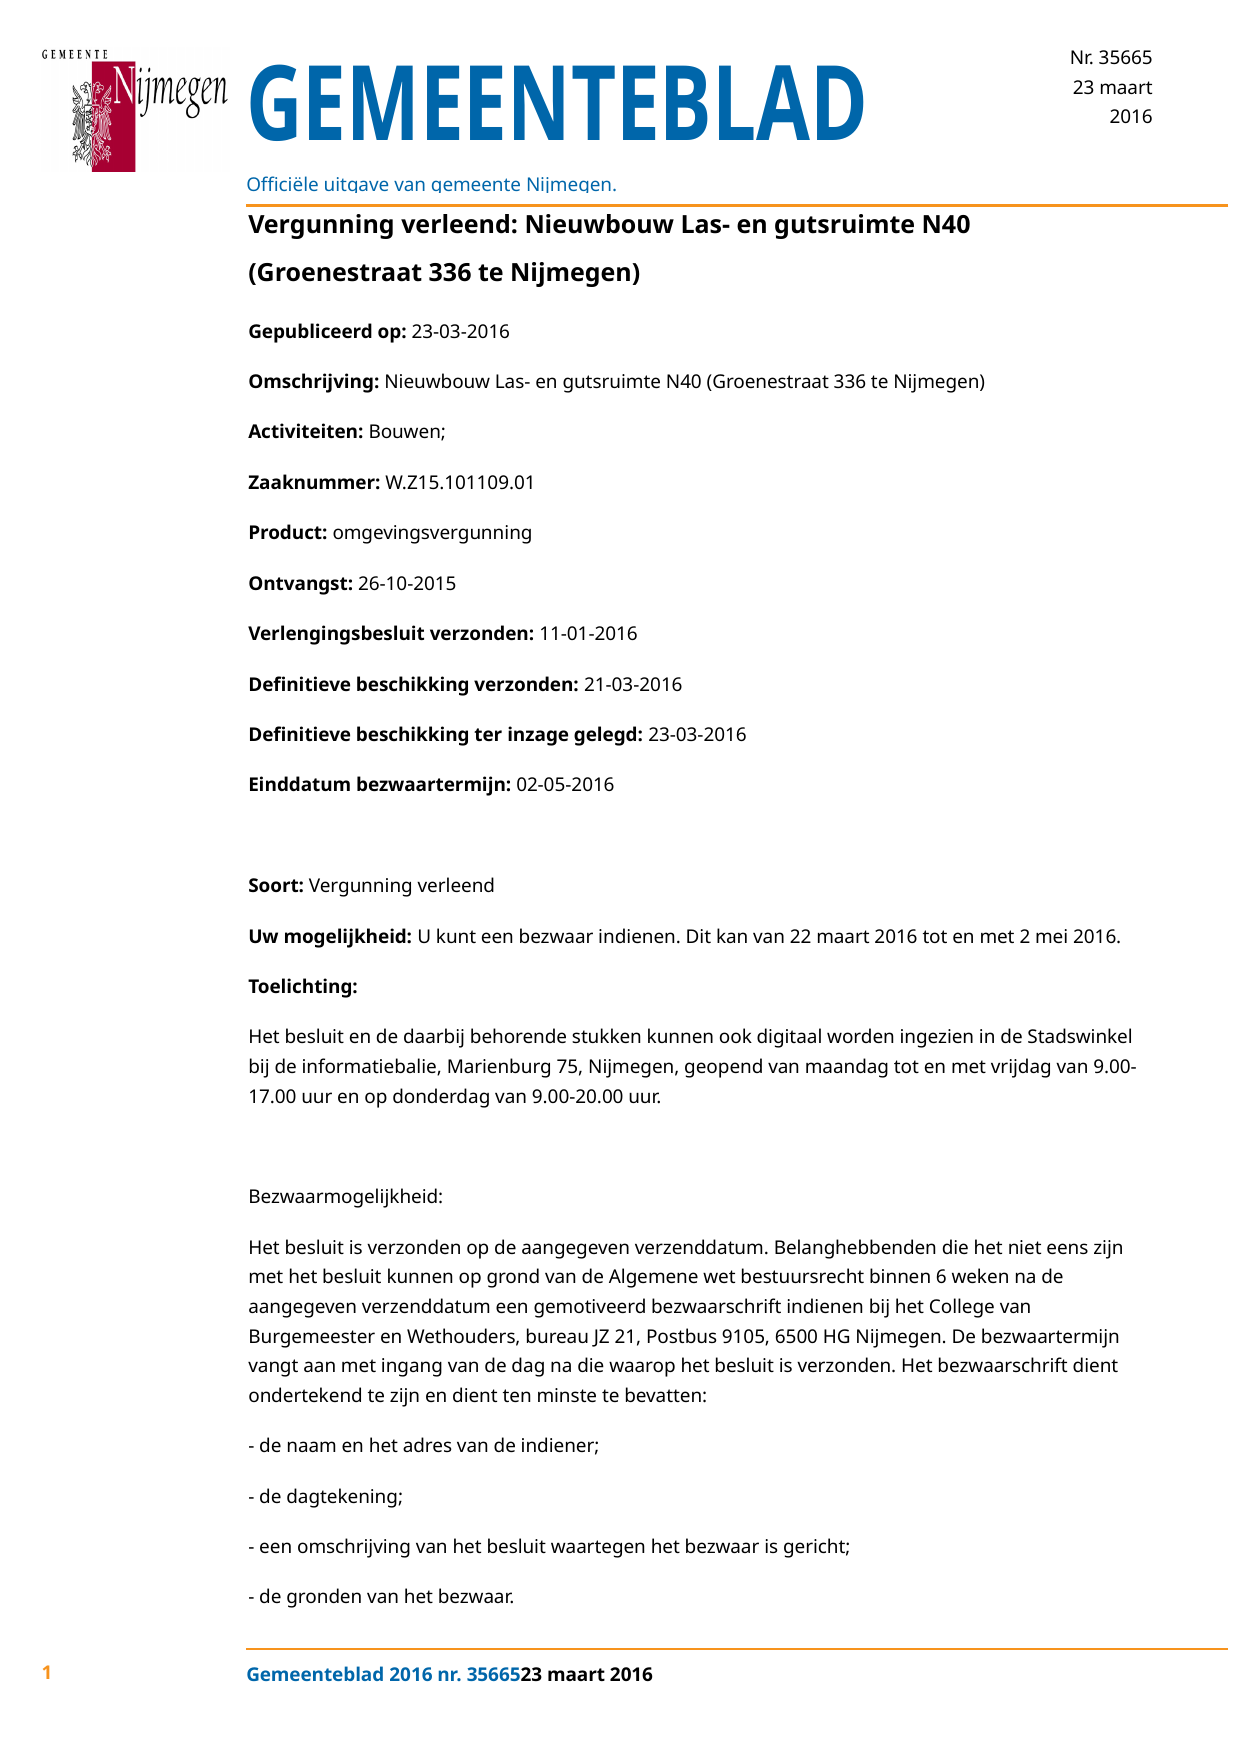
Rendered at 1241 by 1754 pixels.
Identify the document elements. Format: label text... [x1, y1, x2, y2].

text Activiteiten: Bouwen; [248, 419, 1152, 444]
text Soort: Vergunning verleend [248, 872, 1152, 898]
text Uw mogelijkheid: U kunt een bezwaar indienen. Dit kan van 22 maart 2016 tot en met 2 mei 2016. [248, 923, 1152, 949]
picture [41, 47, 231, 172]
text Omschrijving: Nieuwbouw Las- en gutsruimte N40 (Groenestraat 336 te Nijmegen) [248, 368, 1152, 394]
text Het besluit en de daarbij behorende stukken kunnen ook digitaal worden ingezien in de Stadswinkel bij de informatiebalie, Marienburg 75, Nijmegen, geopend van maandag tot en met vrijdag van 9.00-17.00 uur en op donderdag van 9.00-20.00 uur. [248, 1024, 1152, 1109]
text Ontvangst: 26-10-2015 [248, 570, 1152, 596]
text Vergunning verleend: Nieuwbouw Las- en gutsruimte N40 (Groenestraat 336 te Nijmegen) [248, 207, 1152, 288]
text - de gronden van het bezwaar. [248, 1584, 1152, 1609]
text Het besluit is verzonden op de aangegeven verzenddatum. Belanghebbenden die het niet eens zijn met het besluit kunnen op grond van de Algemene wet bestuursrecht binnen 6 weken na de aangegeven verzenddatum een gemotiveerd bezwaarschrift indienen bij het College van Burgemeester en Wethouders, bureau JZ 21, Postbus 9105, 6500 HG Nijmegen. De bezwaartermijn vangt aan met ingang van de dag na die waarop het besluit is verzonden. Het bezwaarschrift dient ondertekend te zijn en dient ten minste te bevatten: [248, 1234, 1152, 1408]
text Gepubliceerd op: 23-03-2016 [248, 318, 1152, 344]
text Einddatum bezwaartermijn: 02-05-2016 [248, 772, 1152, 797]
text Product: omgevingsvergunning [248, 519, 1152, 545]
text - een omschrijving van het besluit waartegen het bezwaar is gericht; [248, 1533, 1152, 1559]
text Toelichting: [248, 973, 1152, 999]
text Verlengingsbesluit verzonden: 11-01-2016 [248, 620, 1152, 646]
text - de naam en het adres van de indiener; [248, 1432, 1152, 1458]
text Bezwaarmogelijkheid: [248, 1184, 1152, 1209]
text Zaaknummer: W.Z15.101109.01 [248, 469, 1152, 495]
text - de dagtekening; [248, 1483, 1152, 1509]
text Definitieve beschikking verzonden: 21-03-2016 [248, 671, 1152, 697]
text Definitieve beschikking ter inzage gelegd: 23-03-2016 [248, 721, 1152, 747]
